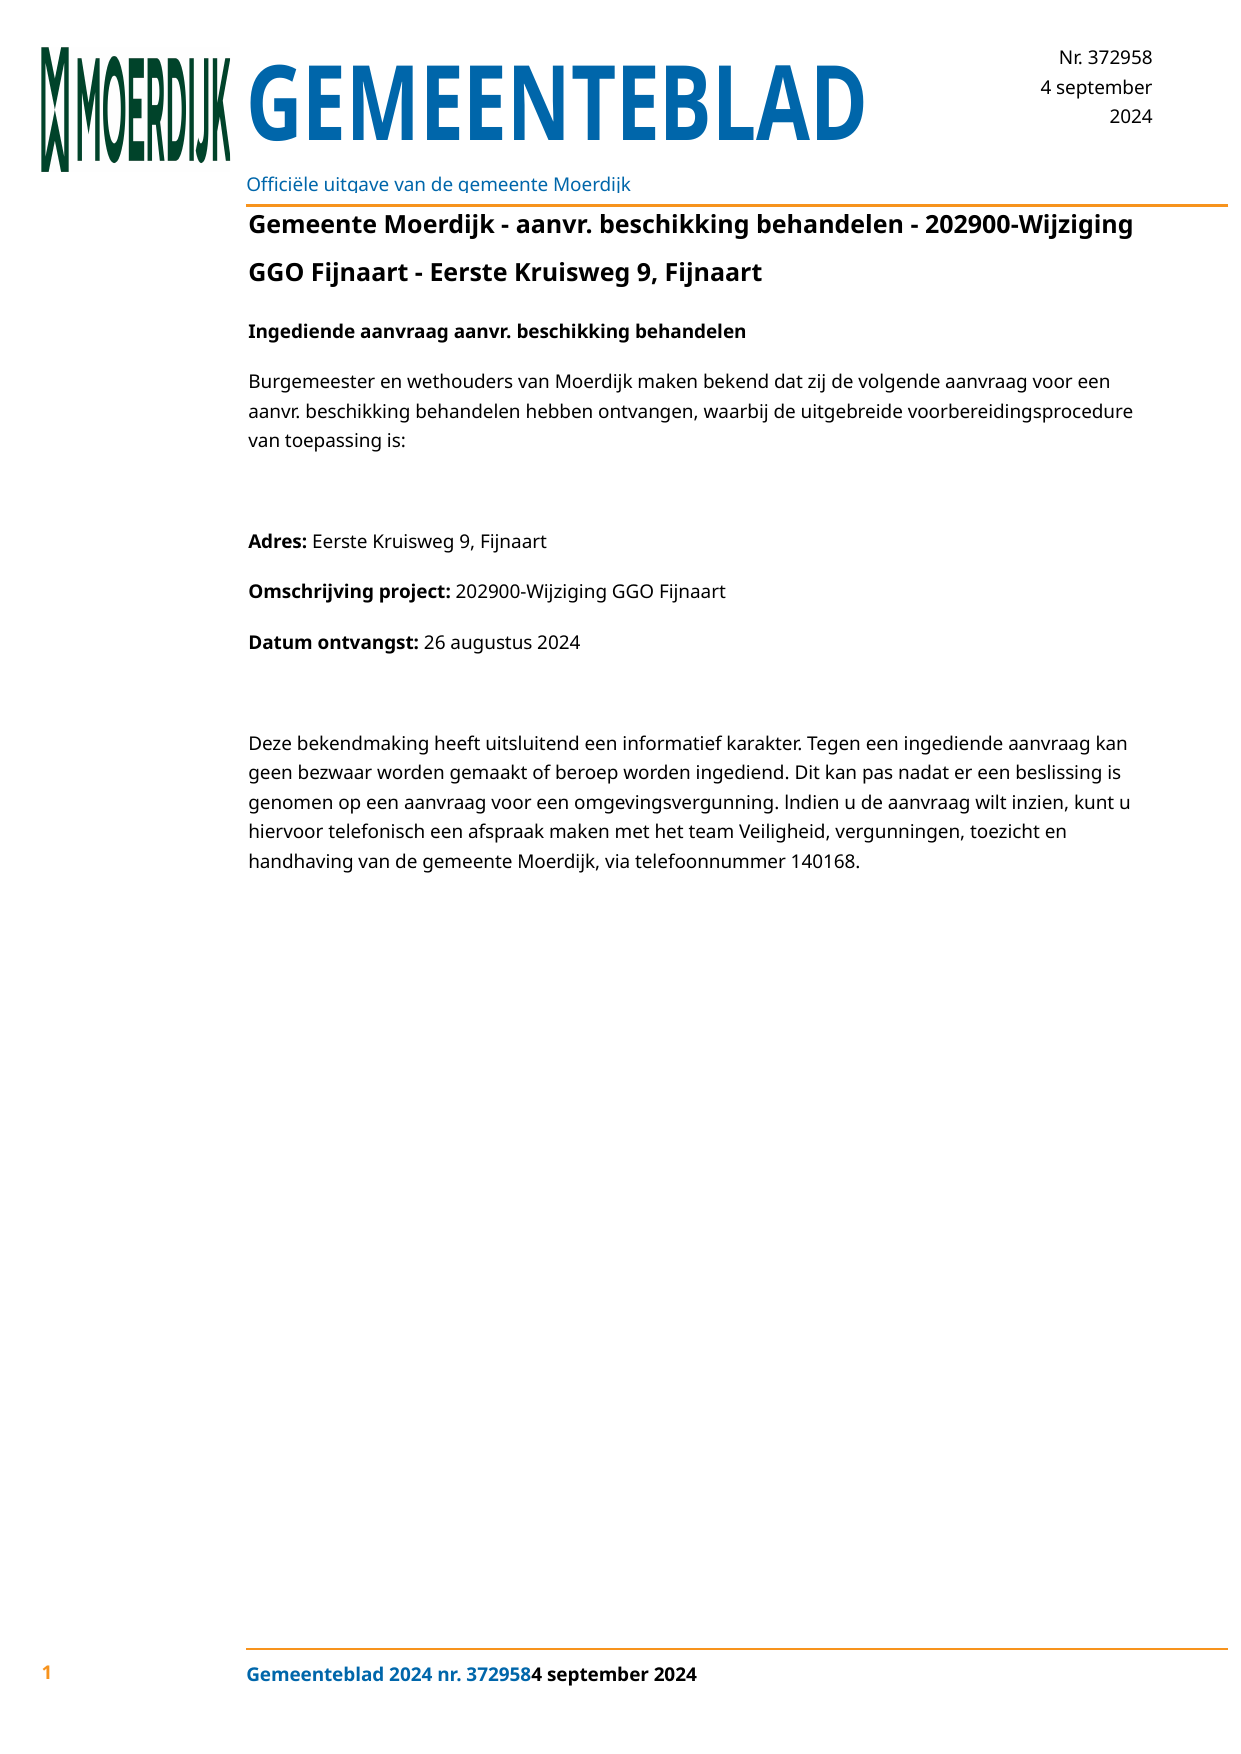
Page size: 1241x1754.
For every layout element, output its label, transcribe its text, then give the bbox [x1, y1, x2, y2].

text Burgemeester en wethouders van Moerdijk maken bekend dat zij de volgende aanvraag voor een aanvr. beschikking behandelen hebben ontvangen, waarbij de uitgebreide voorbereidingsprocedure van toepassing is: [248, 368, 1152, 453]
text Adres: Eerste Kruisweg 9, Fijnaart [248, 528, 1152, 554]
text Gemeente Moerdijk - aanvr. beschikking behandelen - 202900-Wijziging GGO Fijnaart - Eerste Kruisweg 9, Fijnaart [248, 207, 1152, 288]
text Omschrijving project: 202900-Wijziging GGO Fijnaart [248, 579, 1152, 604]
text Ingediende aanvraag aanvr. beschikking behandelen [248, 318, 1152, 344]
text Deze bekendmaking heeft uitsluitend een informatief karakter. Tegen een ingediende aanvraag kan geen bezwaar worden gemaakt of beroep worden ingediend. Dit kan pas nadat er een beslissing is genomen op een aanvraag voor een omgevingsvergunning. lndien u de aanvraag wilt inzien, kunt u hiervoor telefonisch een afspraak maken met het team Veiligheid, vergunningen, toezicht en handhaving van de gemeente Moerdijk, via telefoonnummer 140168. [248, 730, 1152, 874]
picture [41, 47, 231, 172]
text Datum ontvangst: 26 augustus 2024 [248, 629, 1152, 655]
